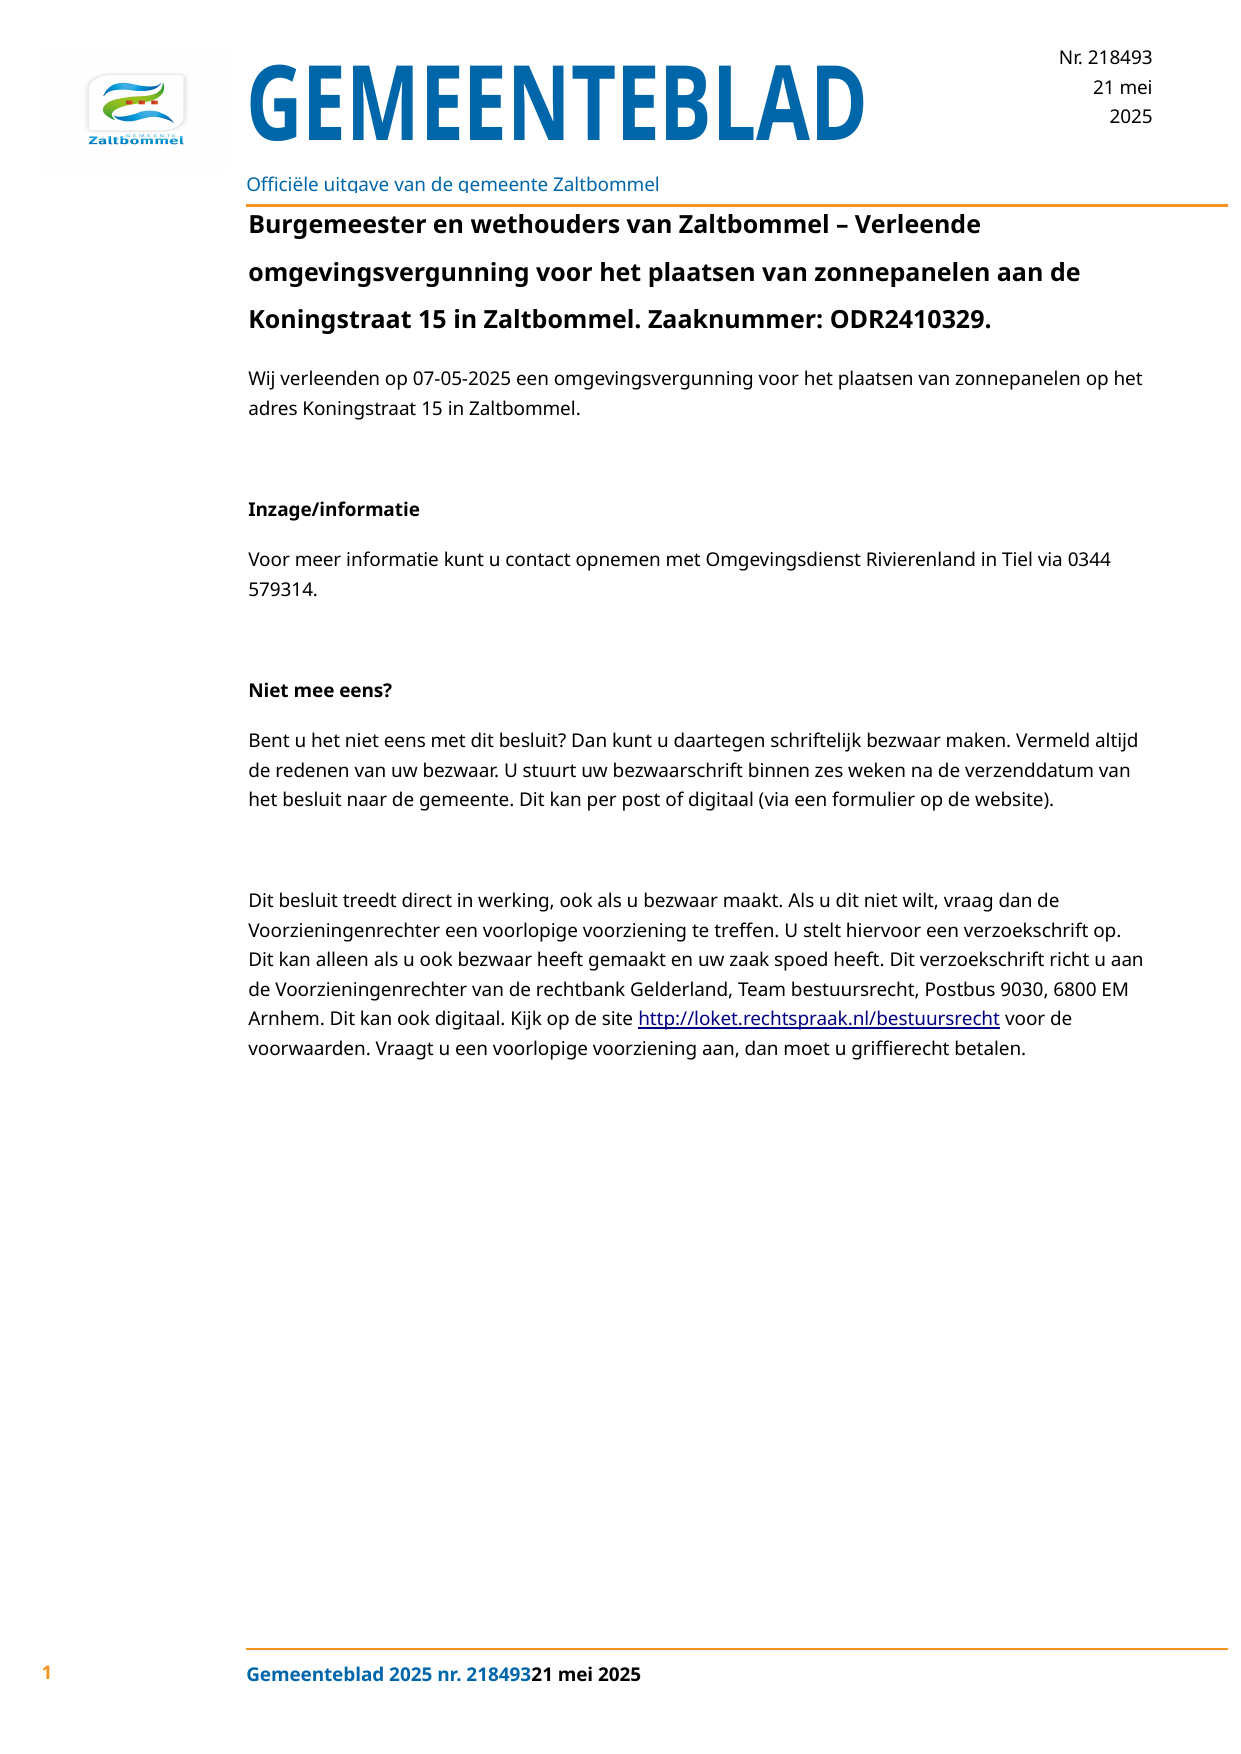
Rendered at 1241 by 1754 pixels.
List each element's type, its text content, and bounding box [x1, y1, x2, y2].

text Burgemeester en wethouders van Zaltbommel – Verleende omgevingsvergunning voor het plaatsen van zonnepanelen aan de Koningstraat 15 in Zaltbommel. Zaaknummer: ODR2410329. [248, 207, 1152, 336]
text Inzage/informatie [248, 496, 1152, 522]
text Wij verleenden op 07-05-2025 een omgevingsvergunning voor het plaatsen van zonnepanelen op het adres Koningstraat 15 in Zaltbommel. [248, 366, 1152, 421]
text Voor meer informatie kunt u contact opnemen met Omgevingsdienst Rivierenland in Tiel via 0344 579314. [248, 546, 1152, 602]
text Niet mee eens? [248, 677, 1152, 702]
picture [41, 47, 231, 172]
text Dit besluit treedt direct in werking, ook als u bezwaar maakt. Als u dit niet wilt, vraag dan de Voorzieningenrechter een voorlopige voorziening te treffen. U stelt hiervoor een verzoekschrift op. Dit kan alleen als u ook bezwaar heeft gemaakt en uw zaak spoed heeft. Dit verzoekschrift richt u aan de Voorzieningenrechter van de rechtbank Gelderland, Team bestuursrecht, Postbus 9030, 6800 EM Arnhem. Dit kan ook digitaal. Kijk op de site http://loket.rechtspraak.nl/bestuursrecht voor de voorwaarden. Vraagt u een voorlopige voorziening aan, dan moet u griffierecht betalen. [248, 887, 1152, 1061]
text Bent u het niet eens met dit besluit? Dan kunt u daartegen schriftelijk bezwaar maken. Vermeld altijd de redenen van uw bezwaar. U stuurt uw bezwaarschrift binnen zes weken na de verzenddatum van het besluit naar de gemeente. Dit kan per post of digitaal (via een formulier op de website). [248, 727, 1152, 812]
